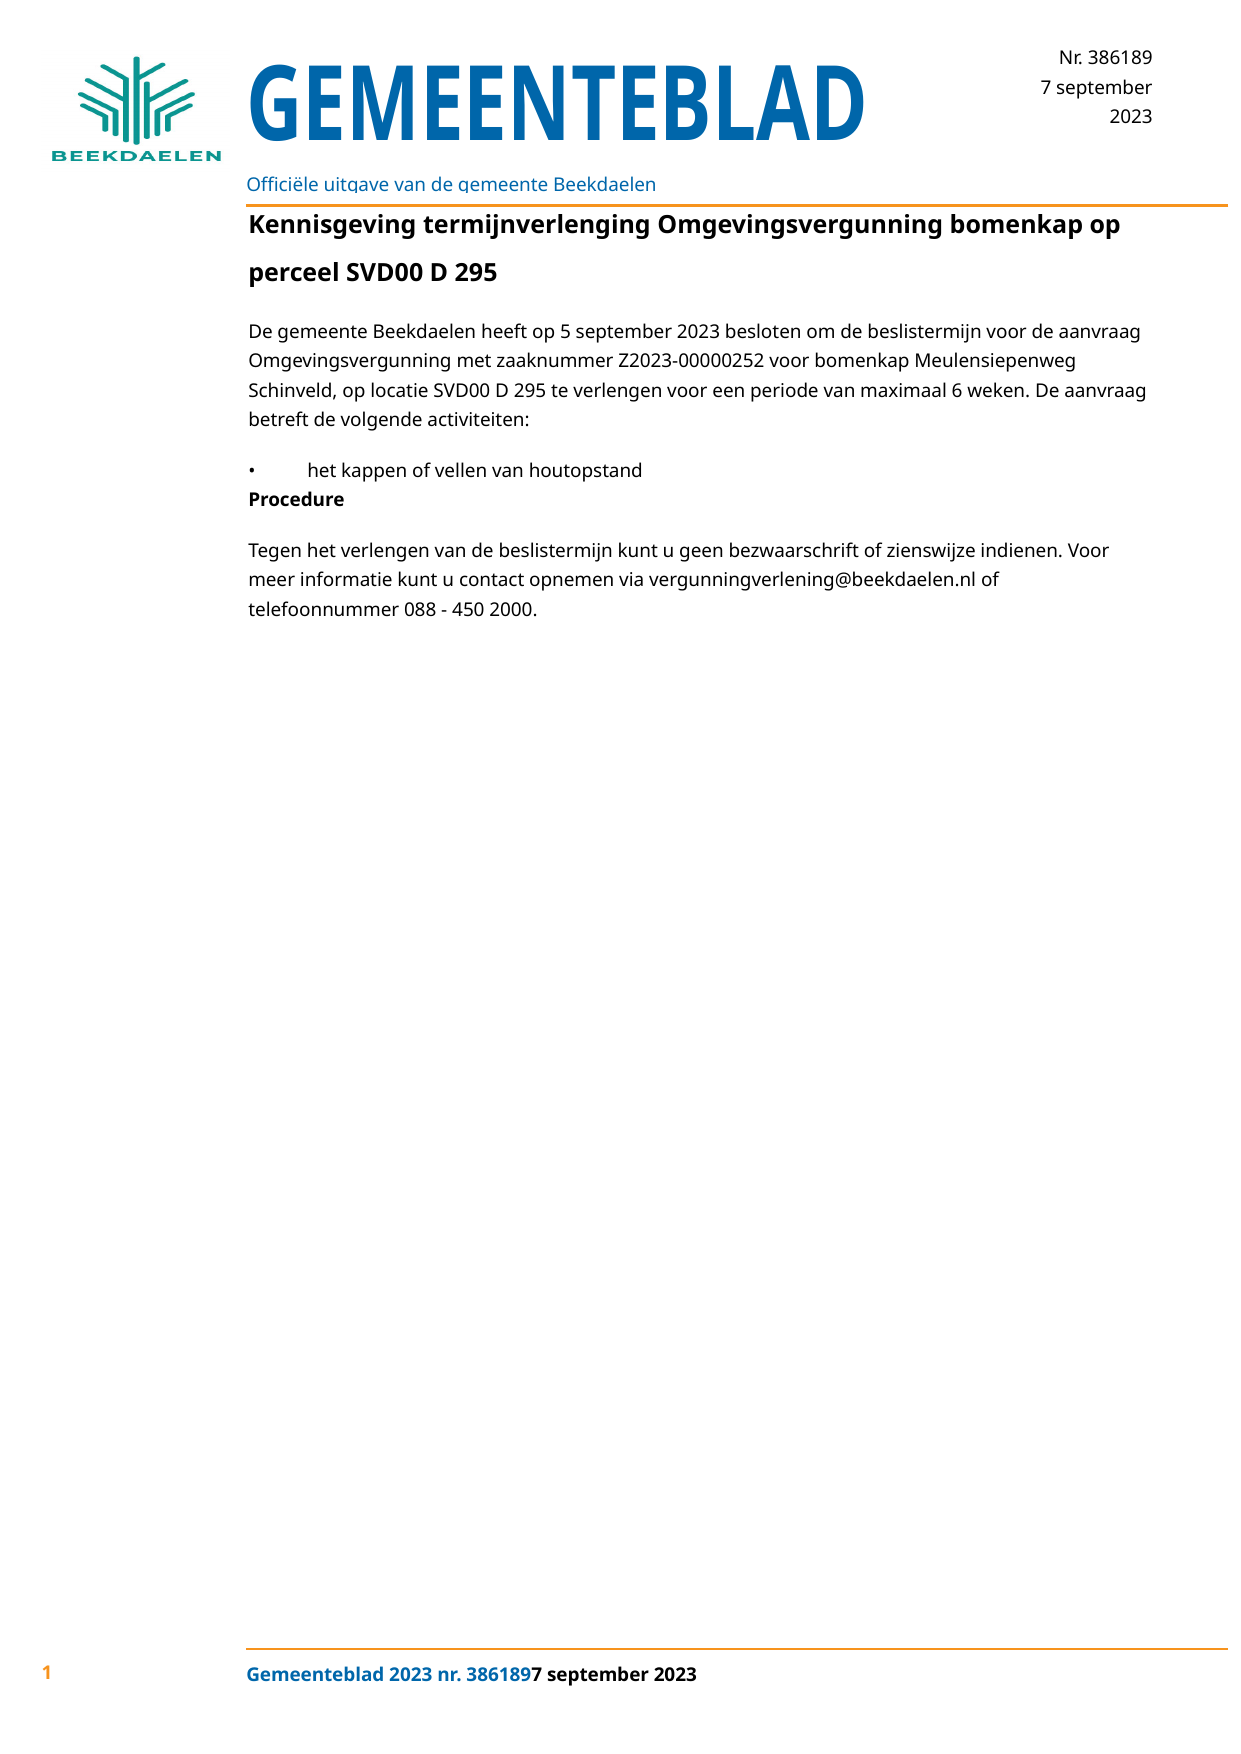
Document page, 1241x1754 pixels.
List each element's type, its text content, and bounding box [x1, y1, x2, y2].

text De gemeente Beekdaelen heeft op 5 september 2023 besloten om de beslistermijn voor de aanvraag Omgevingsvergunning met zaaknummer Z2023-00000252 voor bomenkap Meulensiepenweg Schinveld, op locatie SVD00 D 295 te verlengen voor een periode van maximaal 6 weken. De aanvraag betreft de volgende activiteiten: [248, 318, 1152, 432]
list het kappen of vellen van houtopstand [248, 457, 1152, 483]
picture [41, 47, 231, 172]
text Tegen het verlengen van de beslistermijn kunt u geen bezwaarschrift of zienswijze indienen. Voor meer informatie kunt u contact opnemen via vergunningverlening@beekdaelen.nl of telefoonnummer 088 - 450 2000. [248, 537, 1152, 622]
text Procedure [248, 487, 1152, 512]
text Kennisgeving termijnverlenging Omgevingsvergunning bomenkap op perceel SVD00 D 295 [248, 207, 1152, 288]
